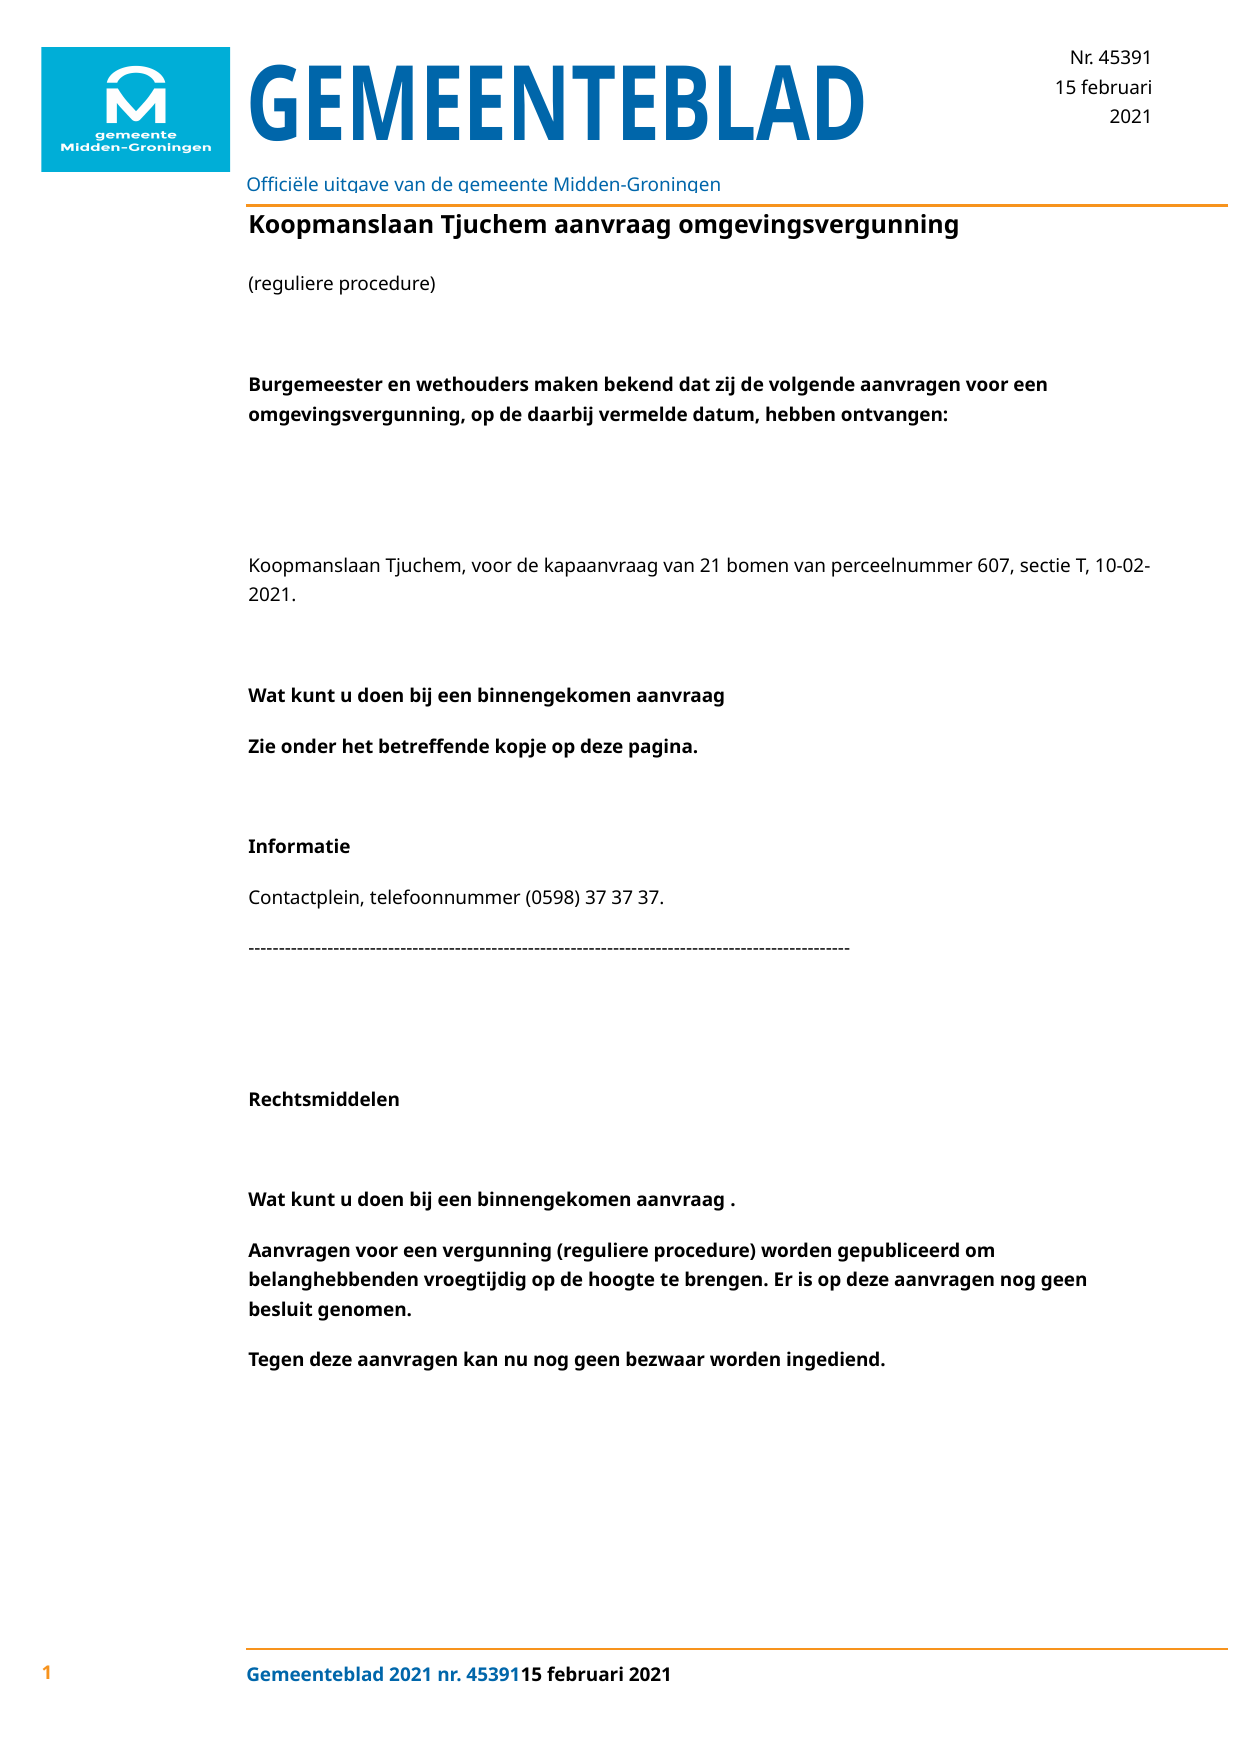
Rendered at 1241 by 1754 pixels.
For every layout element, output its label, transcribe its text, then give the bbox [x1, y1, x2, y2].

text Wat kunt u doen bij een binnengekomen aanvraag [248, 682, 1152, 708]
text Contactplein, telefoonnummer (0598) 37 37 37. [248, 884, 1152, 910]
picture [184, 146, 190, 153]
text Aanvragen voor een vergunning (reguliere procedure) worden gepubliceerd om belanghebbenden vroegtijdig op de hoogte te brengen. Er is op deze aanvragen nog geen besluit genomen. [248, 1237, 1152, 1322]
text --------------------------------------------------------------------------------------------------- [248, 934, 1152, 960]
text Koopmanslaan Tjuchem aanvraag omgevingsvergunning [248, 207, 1152, 241]
text Koopmanslaan Tjuchem, voor de kapaanvraag van 21 bomen van perceelnummer 607, sectie T, 10-02-2021. [248, 552, 1152, 607]
picture [108, 66, 164, 82]
text Tegen deze aanvragen kan nu nog geen bezwaar worden ingediend. [248, 1347, 1152, 1372]
text (reguliere procedure) [248, 270, 1152, 296]
text Burgemeester en wethouders maken bekend dat zij de volgende aanvragen voor een omgevingsvergunning, op de daarbij vermelde datum, hebben ontvangen: [248, 371, 1152, 426]
text Rechtsmiddelen [248, 1086, 1152, 1111]
text Informatie [248, 834, 1152, 859]
text Zie onder het betreffende kopje op deze pagina. [248, 733, 1152, 758]
text Wat kunt u doen bij een binnengekomen aanvraag . [248, 1187, 1152, 1212]
picture [107, 89, 165, 122]
